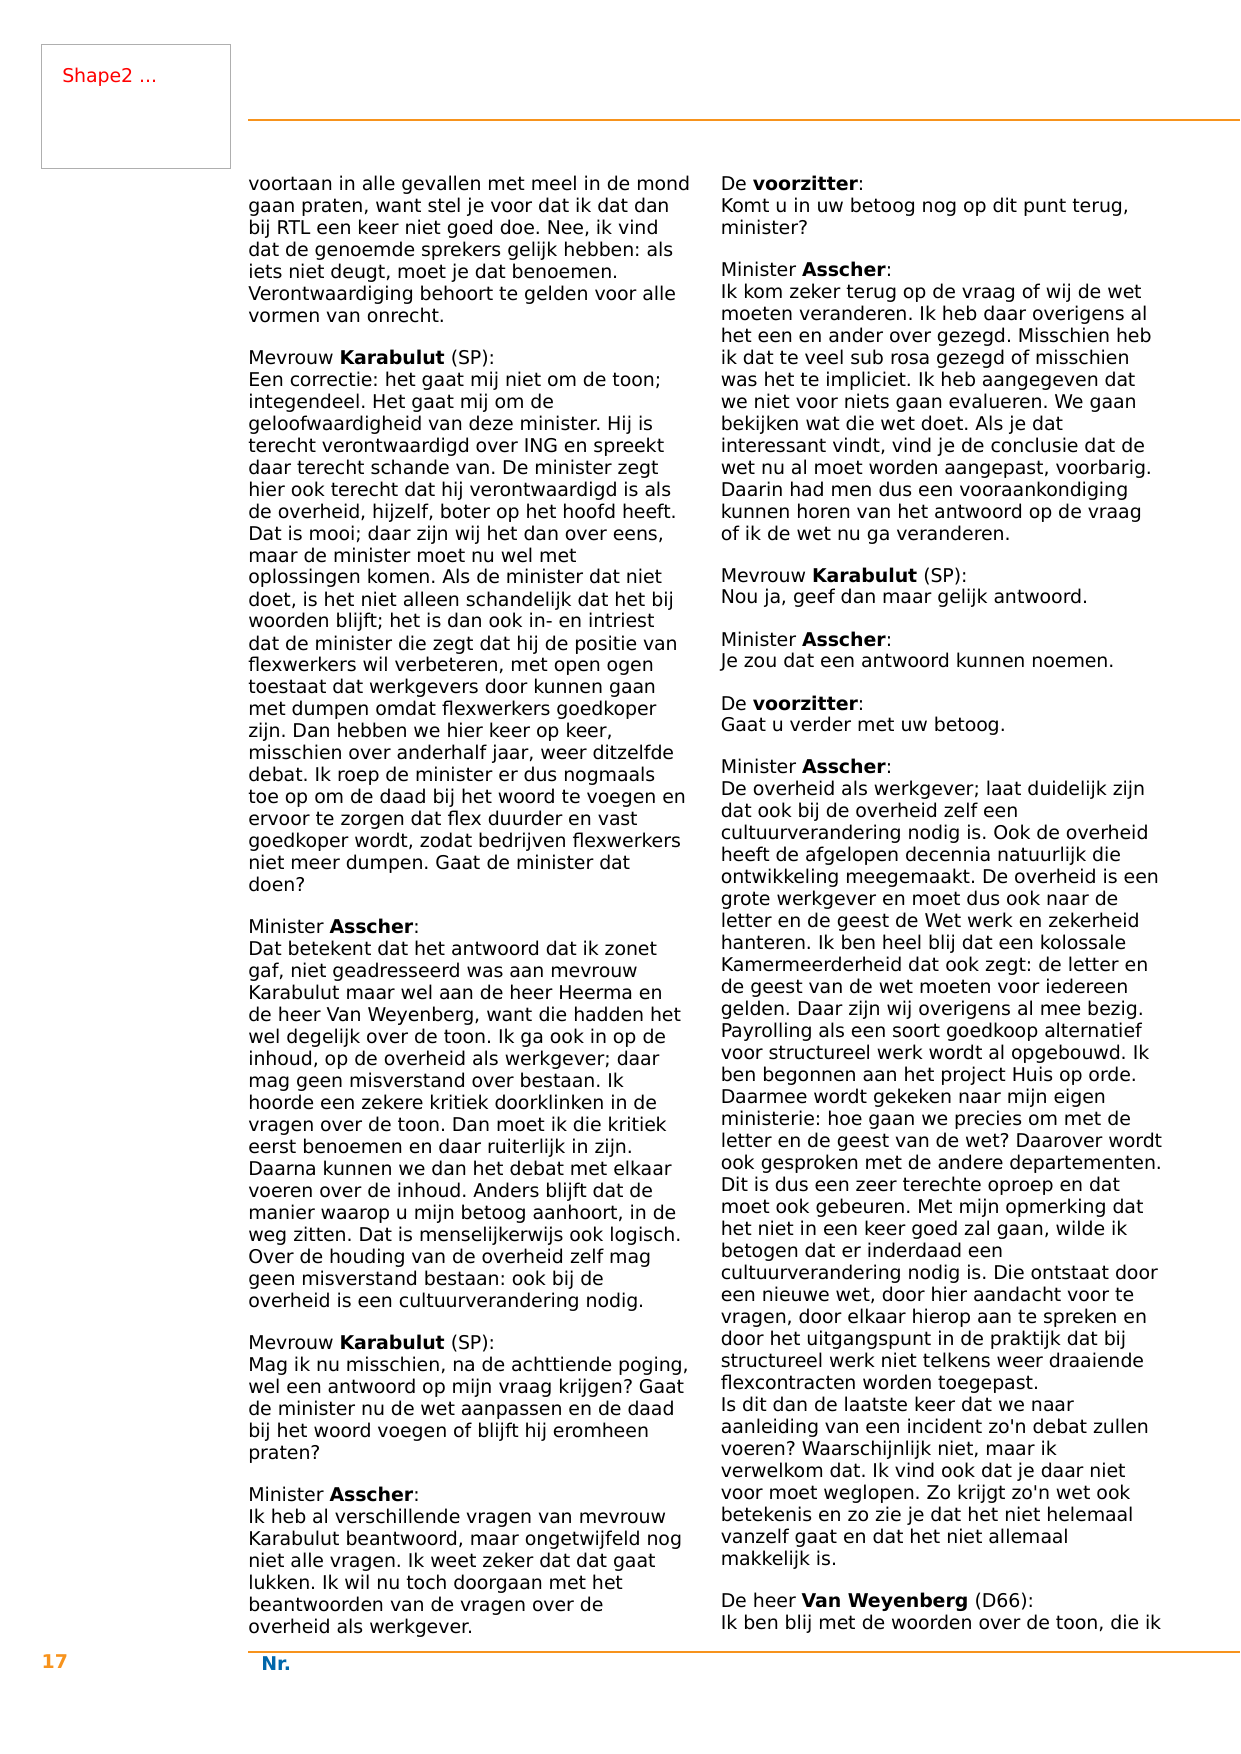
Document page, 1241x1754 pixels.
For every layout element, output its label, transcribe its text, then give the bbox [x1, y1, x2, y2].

text Mevrouw Karabulut (SP): [248, 347, 691, 369]
text Gaat u verder met uw betoog. [721, 714, 1163, 736]
text Minister Asscher: [248, 916, 691, 938]
text De overheid als werkgever; laat duidelijk zijn dat ook bij de overheid zelf een cultuurverandering nodig is. Ook de overheid heeft de afgelopen decennia natuurlijk die ontwikkeling meegemaakt. De overheid is een grote werkgever en moet dus ook naar de letter en de geest de Wet werk en zekerheid hanteren. Ik ben heel blij dat een kolossale Kamermeerderheid dat ook zegt: de letter en de geest van de wet moeten voor iedereen gelden. Daar zijn wij overigens al mee bezig. Payrolling als een soort goedkoop alternatief voor structureel werk wordt al opgebouwd. Ik ben begonnen aan het project Huis op orde. Daarmee wordt gekeken naar mijn eigen ministerie: hoe gaan we precies om met de letter en de geest van de wet? Daarover wordt ook gesproken met de andere departementen. Dit is dus een zeer terechte oproep en dat moet ook gebeuren. Met mijn opmerking dat het niet in een keer goed zal gaan, wilde ik betogen dat er inderdaad een cultuurverandering nodig is. Die ontstaat door een nieuwe wet, door hier aandacht voor te vragen, door elkaar hierop aan te spreken en door het uitgangspunt in de praktijk dat bij structureel werk niet telkens weer draaiende flexcontracten worden toegepast. [721, 778, 1163, 1394]
text Minister Asscher: [721, 628, 1163, 650]
text Komt u in uw betoog nog op dit punt terug, minister? [721, 195, 1163, 239]
text De voorzitter: [721, 173, 1163, 195]
text Minister Asscher: [721, 259, 1163, 281]
text Dat betekent dat het antwoord dat ik zonet gaf, niet geadresseerd was aan mevrouw Karabulut maar wel aan de heer Heerma en de heer Van Weyenberg, want die hadden het wel degelijk over de toon. Ik ga ook in op de inhoud, op de overheid als werkgever; daar mag geen misverstand over bestaan. Ik hoorde een zekere kritiek doorklinken in de vragen over de toon. Dan moet ik die kritiek eerst benoemen en daar ruiterlijk in zijn. Daarna kunnen we dan het debat met elkaar voeren over de inhoud. Anders blijft dat de manier waarop u mijn betoog aanhoort, in de weg zitten. Dat is menselijkerwijs ook logisch. [248, 938, 691, 1246]
text voortaan in alle gevallen met meel in de mond gaan praten, want stel je voor dat ik dat dan bij RTL een keer niet goed doe. Nee, ik vind dat de genoemde sprekers gelijk hebben: als iets niet deugt, moet je dat benoemen. Verontwaardiging behoort te gelden voor alle vormen van onrecht. [248, 173, 691, 327]
text Je zou dat een antwoord kunnen noemen. [721, 650, 1163, 672]
text Ik heb al verschillende vragen van mevrouw Karabulut beantwoord, maar ongetwijfeld nog niet alle vragen. Ik weet zeker dat dat gaat lukken. Ik wil nu toch doorgaan met het beantwoorden van de vragen over de overheid als werkgever. [248, 1506, 691, 1637]
text De voorzitter: [721, 692, 1163, 714]
text Over de houding van de overheid zelf mag geen misverstand bestaan: ook bij de overheid is een cultuurverandering nodig. [248, 1246, 691, 1312]
text Minister Asscher: [248, 1484, 691, 1506]
text Mevrouw Karabulut (SP): [721, 564, 1163, 586]
text Ik kom zeker terug op de vraag of wij de wet moeten veranderen. Ik heb daar overigens al het een en ander over gezegd. Misschien heb ik dat te veel sub rosa gezegd of misschien was het te impliciet. Ik heb aangegeven dat we niet voor niets gaan evalueren. We gaan bekijken wat die wet doet. Als je dat interessant vindt, vind je de conclusie dat de wet nu al moet worden aangepast, voorbarig. Daarin had men dus een vooraankondiging kunnen horen van het antwoord op de vraag of ik de wet nu ga veranderen. [721, 281, 1163, 544]
text Nou ja, geef dan maar gelijk antwoord. [721, 586, 1163, 608]
text Een correctie: het gaat mij niet om de toon; integendeel. Het gaat mij om de geloofwaardigheid van deze minister. Hij is terecht verontwaardigd over ING en spreekt daar terecht schande van. De minister zegt hier ook terecht dat hij verontwaardigd is als de overheid, hijzelf, boter op het hoofd heeft. Dat is mooi; daar zijn wij het dan over eens, maar de minister moet nu wel met oplossingen komen. Als de minister dat niet doet, is het niet alleen schandelijk dat het bij woorden blijft; het is dan ook in- en intriest dat de minister die zegt dat hij de positie van flexwerkers wil verbeteren, met open ogen toestaat dat werkgevers door kunnen gaan met dumpen omdat flexwerkers goedkoper zijn. Dan hebben we hier keer op keer, misschien over anderhalf jaar, weer ditzelfde debat. Ik roep de minister er dus nogmaals toe op om de daad bij het woord te voegen en ervoor te zorgen dat flex duurder en vast goedkoper wordt, zodat bedrijven flexwerkers niet meer dumpen. Gaat de minister dat doen? [248, 369, 691, 896]
text Minister Asscher: [721, 756, 1163, 778]
text Ik ben blij met de woorden over de toon, die ik [721, 1612, 1163, 1633]
text Mag ik nu misschien, na de achttiende poging, wel een antwoord op mijn vraag krijgen? Gaat de minister nu de wet aanpassen en de daad bij het woord voegen of blijft hij eromheen praten? [248, 1354, 691, 1464]
text Is dit dan de laatste keer dat we naar aanleiding van een incident zo'n debat zullen voeren? Waarschijnlijk niet, maar ik verwelkom dat. Ik vind ook dat je daar niet voor moet weglopen. Zo krijgt zo'n wet ook betekenis en zo zie je dat het niet helemaal vanzelf gaat en dat het niet allemaal makkelijk is. [721, 1394, 1163, 1569]
text De heer Van Weyenberg (D66): [721, 1589, 1163, 1612]
text Mevrouw Karabulut (SP): [248, 1332, 691, 1354]
